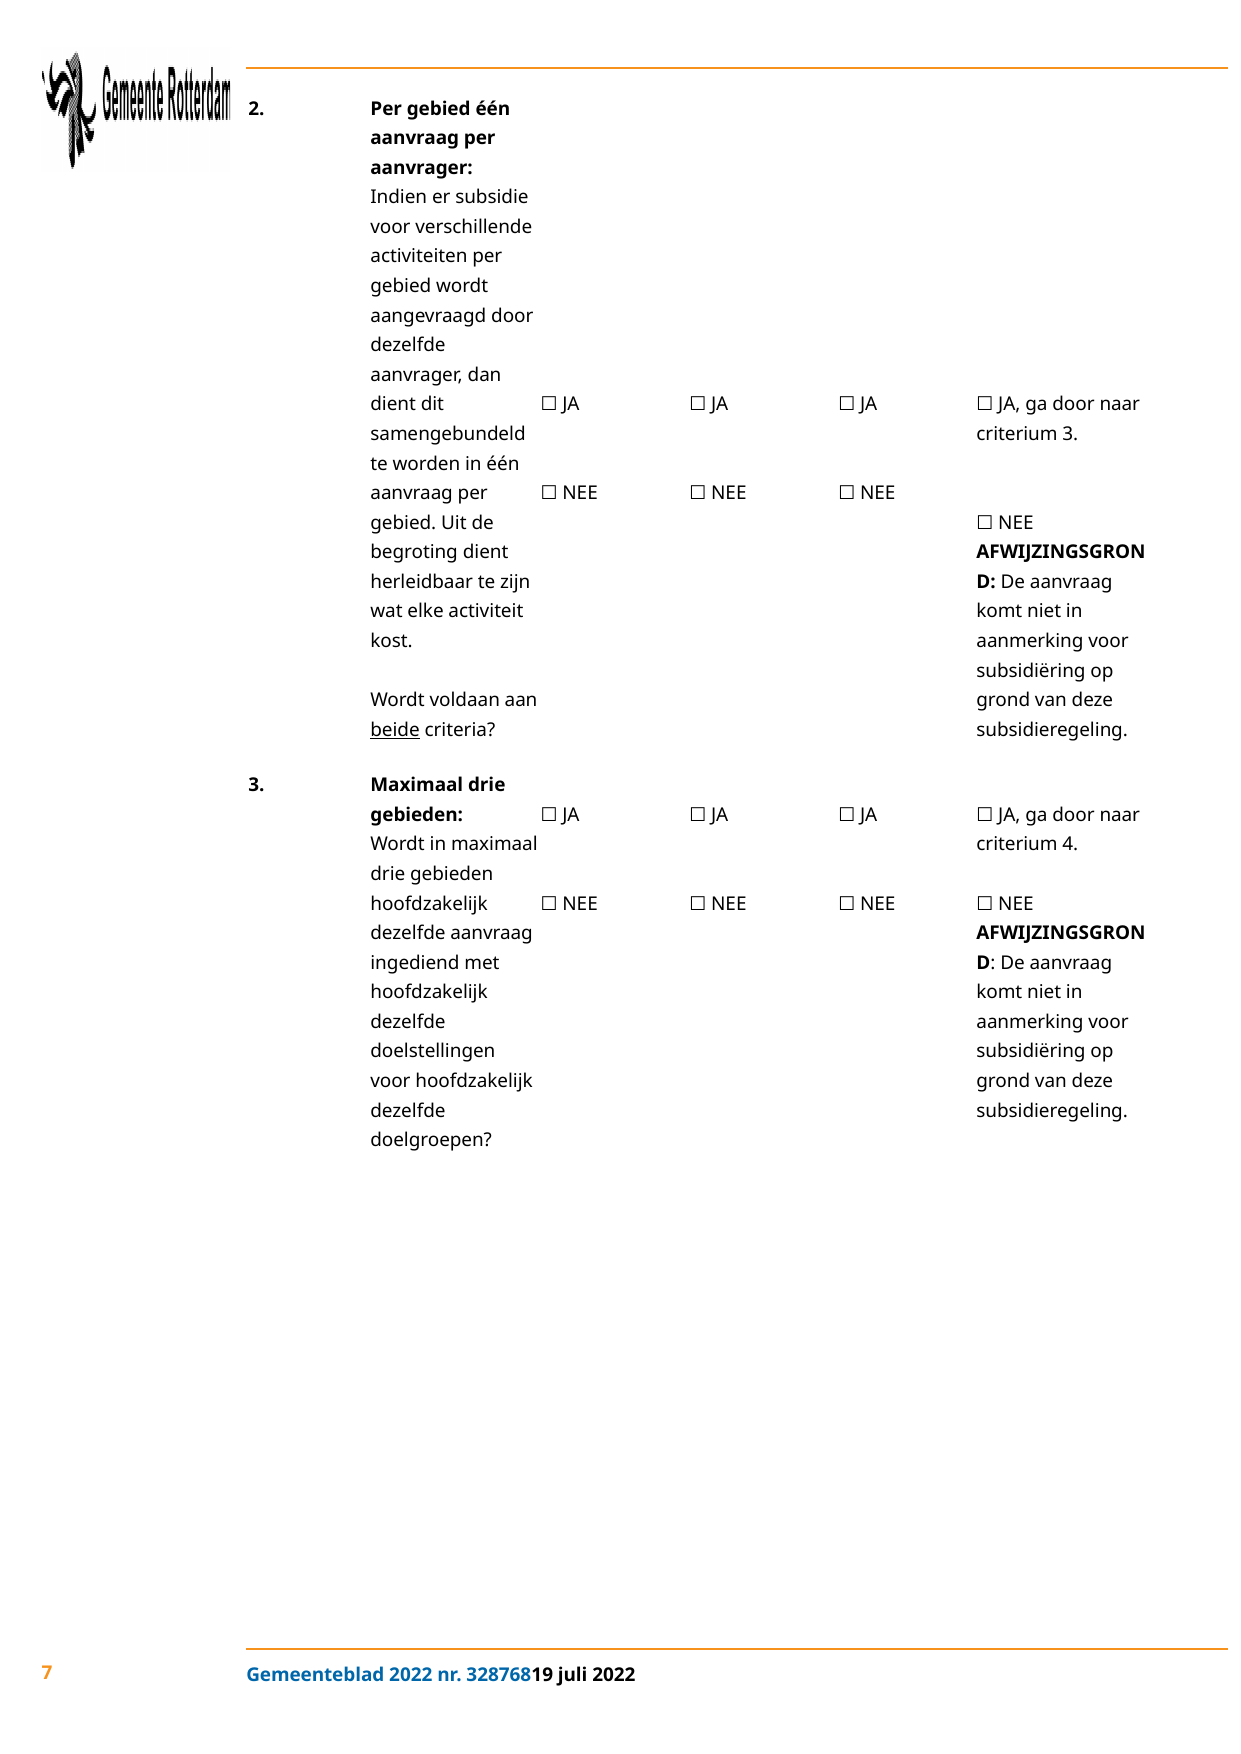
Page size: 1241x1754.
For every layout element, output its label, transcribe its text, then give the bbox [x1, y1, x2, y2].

table_cell 3. [248, 771, 370, 1182]
table_cell 2. [248, 95, 370, 771]
table_cell ☐ JA ☐ NEE [540, 771, 689, 1182]
table_cell ☐ JA ☐ NEE [540, 95, 689, 771]
picture [41, 47, 231, 172]
table_cell Per gebied één aanvraag per aanvrager: Indien er subsidie voor verschillende activiteiten per gebied wordt aangevraagd door dezelfde aanvrager, dan dient dit samengebundeld te worden in één aanvraag per gebied. Uit de begroting dient herleidbaar te zijn wat elke activiteit kost. Wordt voldaan aan beide criteria? [370, 95, 540, 771]
table_cell Maximaal drie gebieden: Wordt in maximaal drie gebieden hoofdzakelijk dezelfde aanvraag ingediend met hoofdzakelijk dezelfde doelstellingen voor hoofdzakelijk dezelfde doelgroepen? [370, 771, 540, 1182]
table_cell ☐ JA ☐ NEE [689, 771, 838, 1182]
table_cell ☐ JA, ga door naar criterium 3. ☐ NEE AFWIJZINGSGROND: De aanvraag komt niet in aanmerking voor subsidiëring op grond van deze subsidieregeling. [976, 95, 1152, 771]
table_cell ☐ JA ☐ NEE [838, 771, 976, 1182]
table_cell ☐ JA ☐ NEE [838, 95, 976, 771]
table_cell ☐ JA ☐ NEE [689, 95, 838, 771]
table_cell ☐ JA, ga door naar criterium 4. ☐ NEE AFWIJZINGSGROND: De aanvraag komt niet in aanmerking voor subsidiëring op grond van deze subsidieregeling. [976, 771, 1152, 1182]
